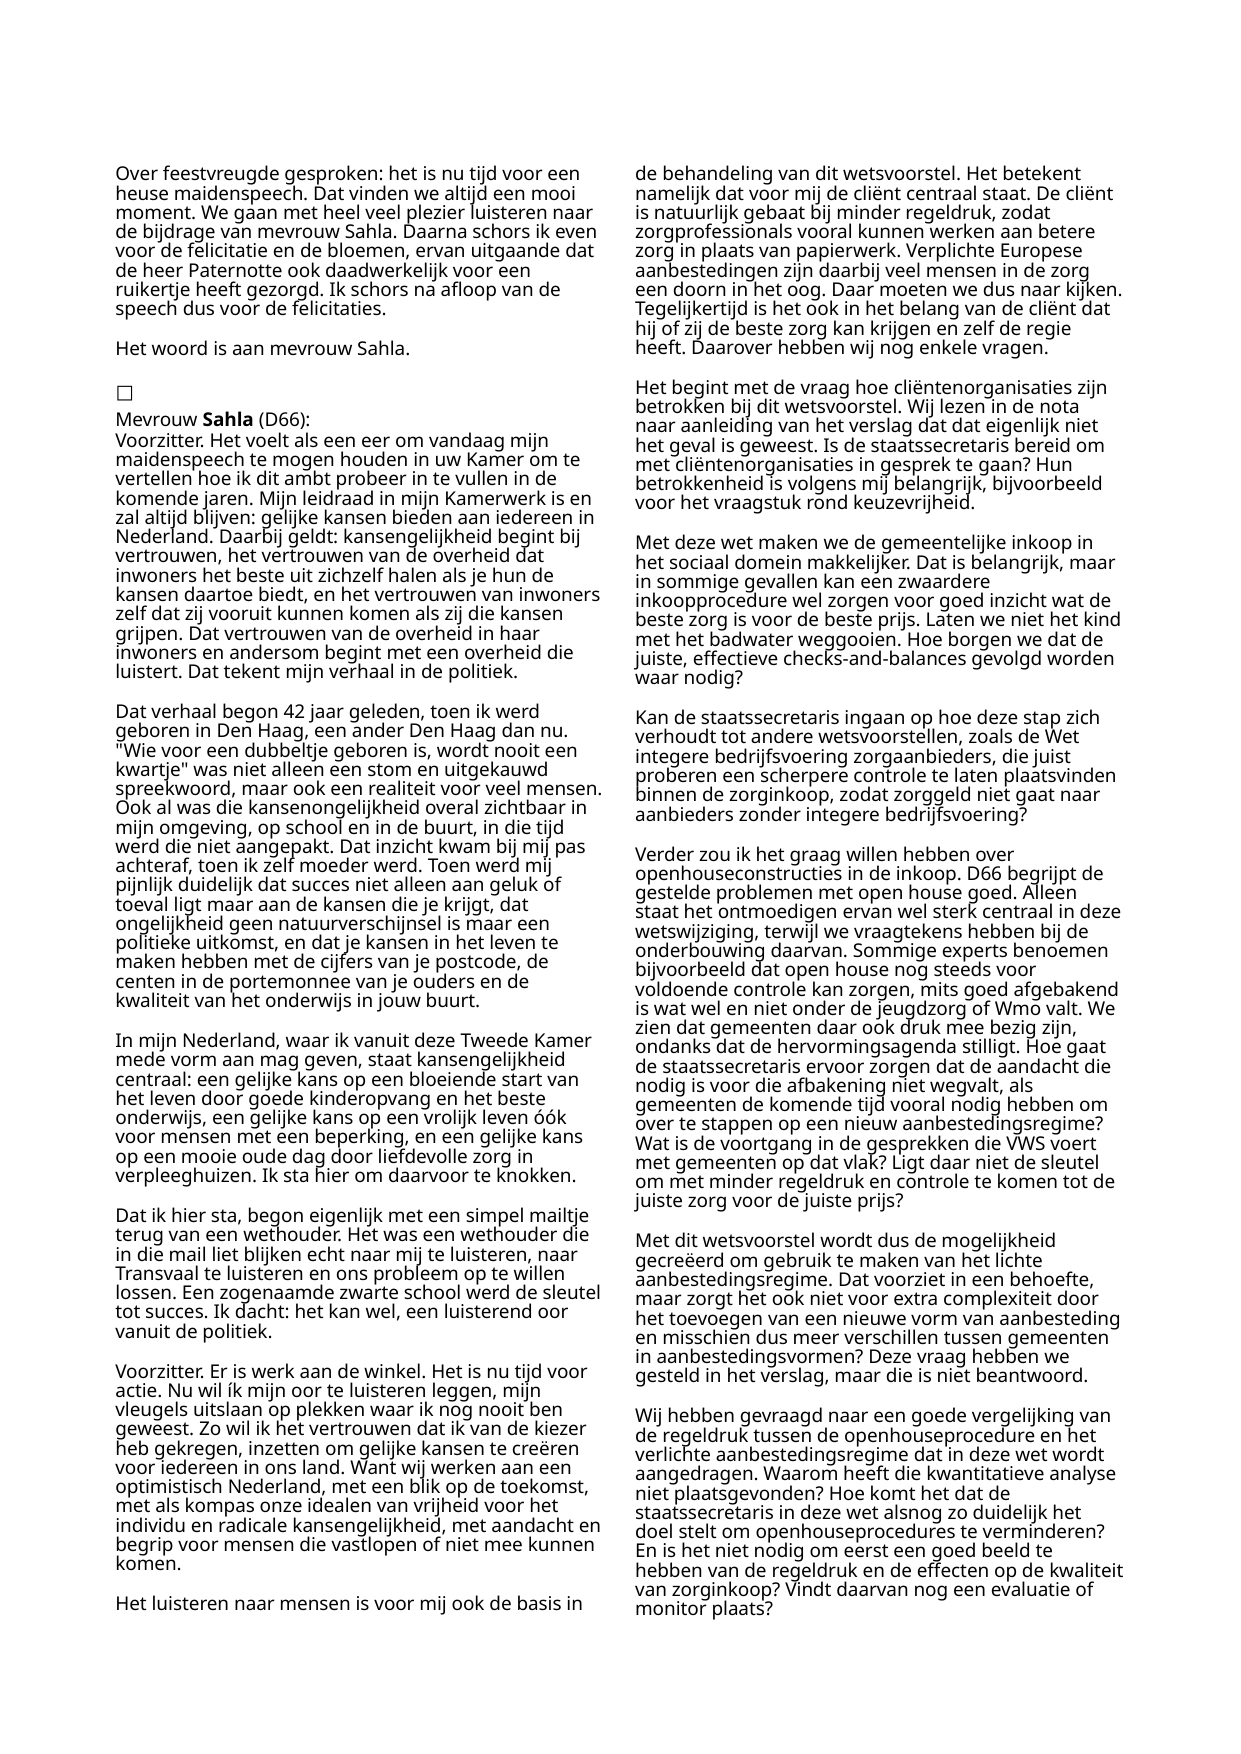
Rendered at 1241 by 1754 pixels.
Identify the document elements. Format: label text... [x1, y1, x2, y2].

text Dat ik hier sta, begon eigenlijk met een simpel mailtje terug van een wethouder. Het was een wethouder die in die mail liet blijken echt naar mij te luisteren, naar Transvaal te luisteren en ons probleem op te willen lossen. Een zogenaamde zwarte school werd de sleutel tot succes. Ik dacht: het kan wel, een luisterend oor vanuit de politiek. [115, 1207, 605, 1342]
text Verder zou ik het graag willen hebben over openhouseconstructies in de inkoop. D66 begrijpt de gestelde problemen met open house goed. Alleen staat het ontmoedigen ervan wel sterk centraal in deze wetswijziging, terwijl we vraagtekens hebben bij de onderbouwing daarvan. Sommige experts benoemen bijvoorbeeld dat open house nog steeds voor voldoende controle kan zorgen, mits goed afgebakend is wat wel en niet onder de jeugdzorg of Wmo valt. We zien dat gemeenten daar ook druk mee bezig zijn, ondanks dat de hervormingsagenda stilligt. Hoe gaat de staatssecretaris ervoor zorgen dat de aandacht die nodig is voor die afbakening niet wegvalt, als gemeenten de komende tijd vooral nodig hebben om over te stappen op een nieuw aanbestedingsregime? Wat is de voortgang in de gesprekken die VWS voert met gemeenten op dat vlak? Ligt daar niet de sleutel om met minder regeldruk en controle te komen tot de juiste zorg voor de juiste prijs? [635, 846, 1125, 1212]
text de behandeling van dit wetsvoorstel. Het betekent namelijk dat voor mij de cliënt centraal staat. De cliënt is natuurlijk gebaat bij minder regeldruk, zodat zorgprofessionals vooral kunnen werken aan betere zorg in plaats van papierwerk. Verplichte Europese aanbestedingen zijn daarbij veel mensen in de zorg een doorn in het oog. Daar moeten we dus naar kijken. Tegelijkertijd is het ook in het belang van de cliënt dat hij of zij de beste zorg kan krijgen en zelf de regie heeft. Daarover hebben wij nog enkele vragen. [635, 165, 1125, 358]
text Dat verhaal begon 42 jaar geleden, toen ik werd geboren in Den Haag, een ander Den Haag dan nu. "Wie voor een dubbeltje geboren is, wordt nooit een kwartje" was niet alleen een stom en uitgekauwd spreekwoord, maar ook een realiteit voor veel mensen. Ook al was die kansenongelijkheid overal zichtbaar in mijn omgeving, op school en in de buurt, in die tijd werd die niet aangepakt. Dat inzicht kwam bij mij pas achteraf, toen ik zelf moeder werd. Toen werd mij pijnlijk duidelijk dat succes niet alleen aan geluk of toeval ligt maar aan de kansen die je krijgt, dat ongelijkheid geen natuurverschijnsel is maar een politieke uitkomst, en dat je kansen in het leven te maken hebben met de cijfers van je postcode, de centen in de portemonnee van je ouders en de kwaliteit van het onderwijs in jouw buurt. [115, 703, 605, 1011]
text Het woord is aan mevrouw Sahla. [115, 340, 605, 359]
text Kan de staatssecretaris ingaan op hoe deze stap zich verhoudt tot andere wetsvoorstellen, zoals de Wet integere bedrijfsvoering zorgaanbieders, die juist proberen een scherpere controle te laten plaatsvinden binnen de zorginkoop, zodat zorggeld niet gaat naar aanbieders zonder integere bedrijfsvoering? [635, 709, 1125, 825]
text Voorzitter. Het voelt als een eer om vandaag mijn maidenspeech te mogen houden in uw Kamer om te vertellen hoe ik dit ambt probeer in te vullen in de komende jaren. Mijn leidraad in mijn Kamerwerk is en zal altijd blijven: gelijke kansen bieden aan iedereen in Nederland. Daarbij geldt: kansengelijkheid begint bij vertrouwen, het vertrouwen van de overheid dat inwoners het beste uit zichzelf halen als je hun de kansen daartoe biedt, en het vertrouwen van inwoners zelf dat zij vooruit kunnen komen als zij die kansen grijpen. Dat vertrouwen van de overheid in haar inwoners en andersom begint met een overheid die luistert. Dat tekent mijn verhaal in de politiek. [115, 432, 605, 682]
text Mevrouw Sahla (D66): [115, 406, 605, 432]
text Met dit wetsvoorstel wordt dus de mogelijkheid gecreëerd om gebruik te maken van het lichte aanbestedingsregime. Dat voorziet in een behoefte, maar zorgt het ook niet voor extra complexiteit door het toevoegen van een nieuwe vorm van aanbesteding en misschien dus meer verschillen tussen gemeenten in aanbestedingsvormen? Deze vraag hebben we gesteld in het verslag, maar die is niet beantwoord. [635, 1232, 1125, 1387]
text Wij hebben gevraagd naar een goede vergelijking van de regeldruk tussen de openhouseprocedure en het verlichte aanbestedingsregime dat in deze wet wordt aangedragen. Waarom heeft die kwantitatieve analyse niet plaatsgevonden? Hoe komt het dat de staatssecretaris in deze wet alsnog zo duidelijk het doel stelt om openhouseprocedures te verminderen? En is het niet nodig om eerst een goed beeld te hebben van de regeldruk en de effecten op de kwaliteit van zorginkoop? Vindt daarvan nog een evaluatie of monitor plaats? [635, 1407, 1125, 1619]
text Voorzitter. Er is werk aan de winkel. Het is nu tijd voor actie. Nu wil ík mijn oor te luisteren leggen, mijn vleugels uitslaan op plekken waar ik nog nooit ben geweest. Zo wil ik het vertrouwen dat ik van de kiezer heb gekregen, inzetten om gelijke kansen te creëren voor iedereen in ons land. Want wij werken aan een optimistisch Nederland, met een blik op de toekomst, met als kompas onze idealen van vrijheid voor het individu en radicale kansengelijkheid, met aandacht en begrip voor mensen die vastlopen of niet mee kunnen komen. [115, 1363, 605, 1574]
text ⬜ [115, 380, 605, 406]
text Het luisteren naar mensen is voor mij ook de basis in [115, 1595, 605, 1614]
text In mijn Nederland, waar ik vanuit deze Tweede Kamer mede vorm aan mag geven, staat kansengelijkheid centraal: een gelijke kans op een bloeiende start van het leven door goede kinderopvang en het beste onderwijs, een gelijke kans op een vrolijk leven óók voor mensen met een beperking, en een gelijke kans op een mooie oude dag door liefdevolle zorg in verpleeghuizen. Ik sta hier om daarvoor te knokken. [115, 1032, 605, 1186]
text Het begint met de vraag hoe cliëntenorganisaties zijn betrokken bij dit wetsvoorstel. Wij lezen in de nota naar aanleiding van het verslag dat dat eigenlijk niet het geval is geweest. Is de staatssecretaris bereid om met cliëntenorganisaties in gesprek te gaan? Hun betrokkenheid is volgens mij belangrijk, bijvoorbeeld voor het vraagstuk rond keuzevrijheid. [635, 379, 1125, 514]
text Met deze wet maken we de gemeentelijke inkoop in het sociaal domein makkelijker. Dat is belangrijk, maar in sommige gevallen kan een zwaardere inkoopprocedure wel zorgen voor goed inzicht wat de beste zorg is voor de beste prijs. Laten we niet het kind met het badwater weggooien. Hoe borgen we dat de juiste, effectieve checks-and-balances gevolgd worden waar nodig? [635, 534, 1125, 688]
text Over feestvreugde gesproken: het is nu tijd voor een heuse maidenspeech. Dat vinden we altijd een mooi moment. We gaan met heel veel plezier luisteren naar de bijdrage van mevrouw Sahla. Daarna schors ik even voor de felicitatie en de bloemen, ervan uitgaande dat de heer Paternotte ook daadwerkelijk voor een ruikertje heeft gezorgd. Ik schors na afloop van de speech dus voor de felicitaties. [115, 165, 605, 319]
